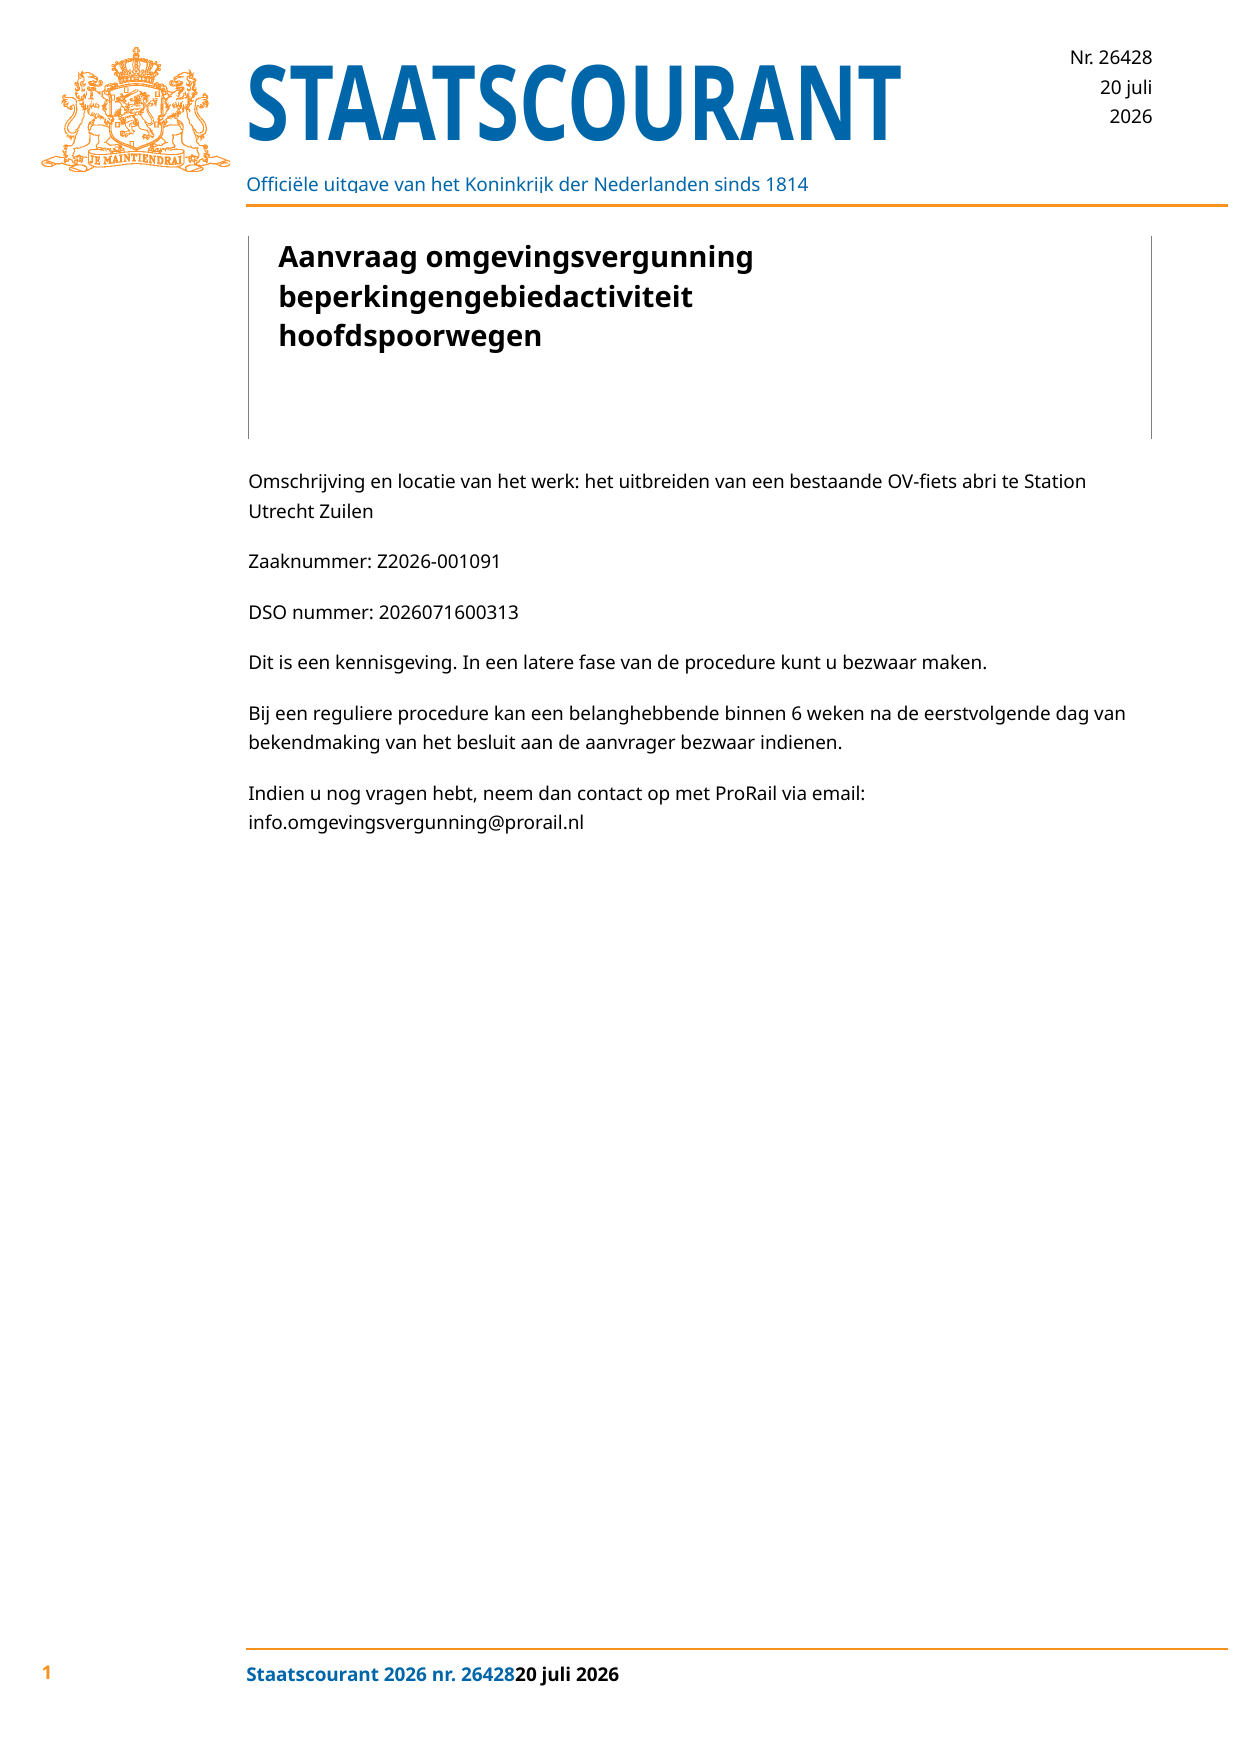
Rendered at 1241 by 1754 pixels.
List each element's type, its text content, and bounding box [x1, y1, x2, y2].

picture [912, 236, 1090, 414]
text Zaaknummer: Z2026-001091 [248, 549, 1152, 574]
table_header [850, 236, 912, 413]
text Dit is een kennisgeving. In een latere fase van de procedure kunt u bezwaar maken. [248, 649, 1152, 675]
table_header [850, 414, 1151, 439]
text Indien u nog vragen hebt, neem dan contact op met ProRail via email: info.omgevingsvergunning@prorail.nl [248, 780, 1152, 835]
text Bij een reguliere procedure kan een belanghebbende binnen 6 weken na de eerstvolgende dag van bekendmaking van het besluit aan de aanvrager bezwaar indienen. [248, 700, 1152, 755]
table_header [1090, 236, 1151, 413]
text DSO nummer: 2026071600313 [248, 599, 1152, 625]
text Omschrijving en locatie van het werk: het uitbreiden van een bestaande OV-fiets abri te Station Utrecht Zuilen [248, 469, 1152, 524]
picture [41, 47, 231, 172]
table_header Aanvraag omgevingsvergunning beperkingengebiedactiviteit hoofdspoorwegen [249, 236, 850, 439]
